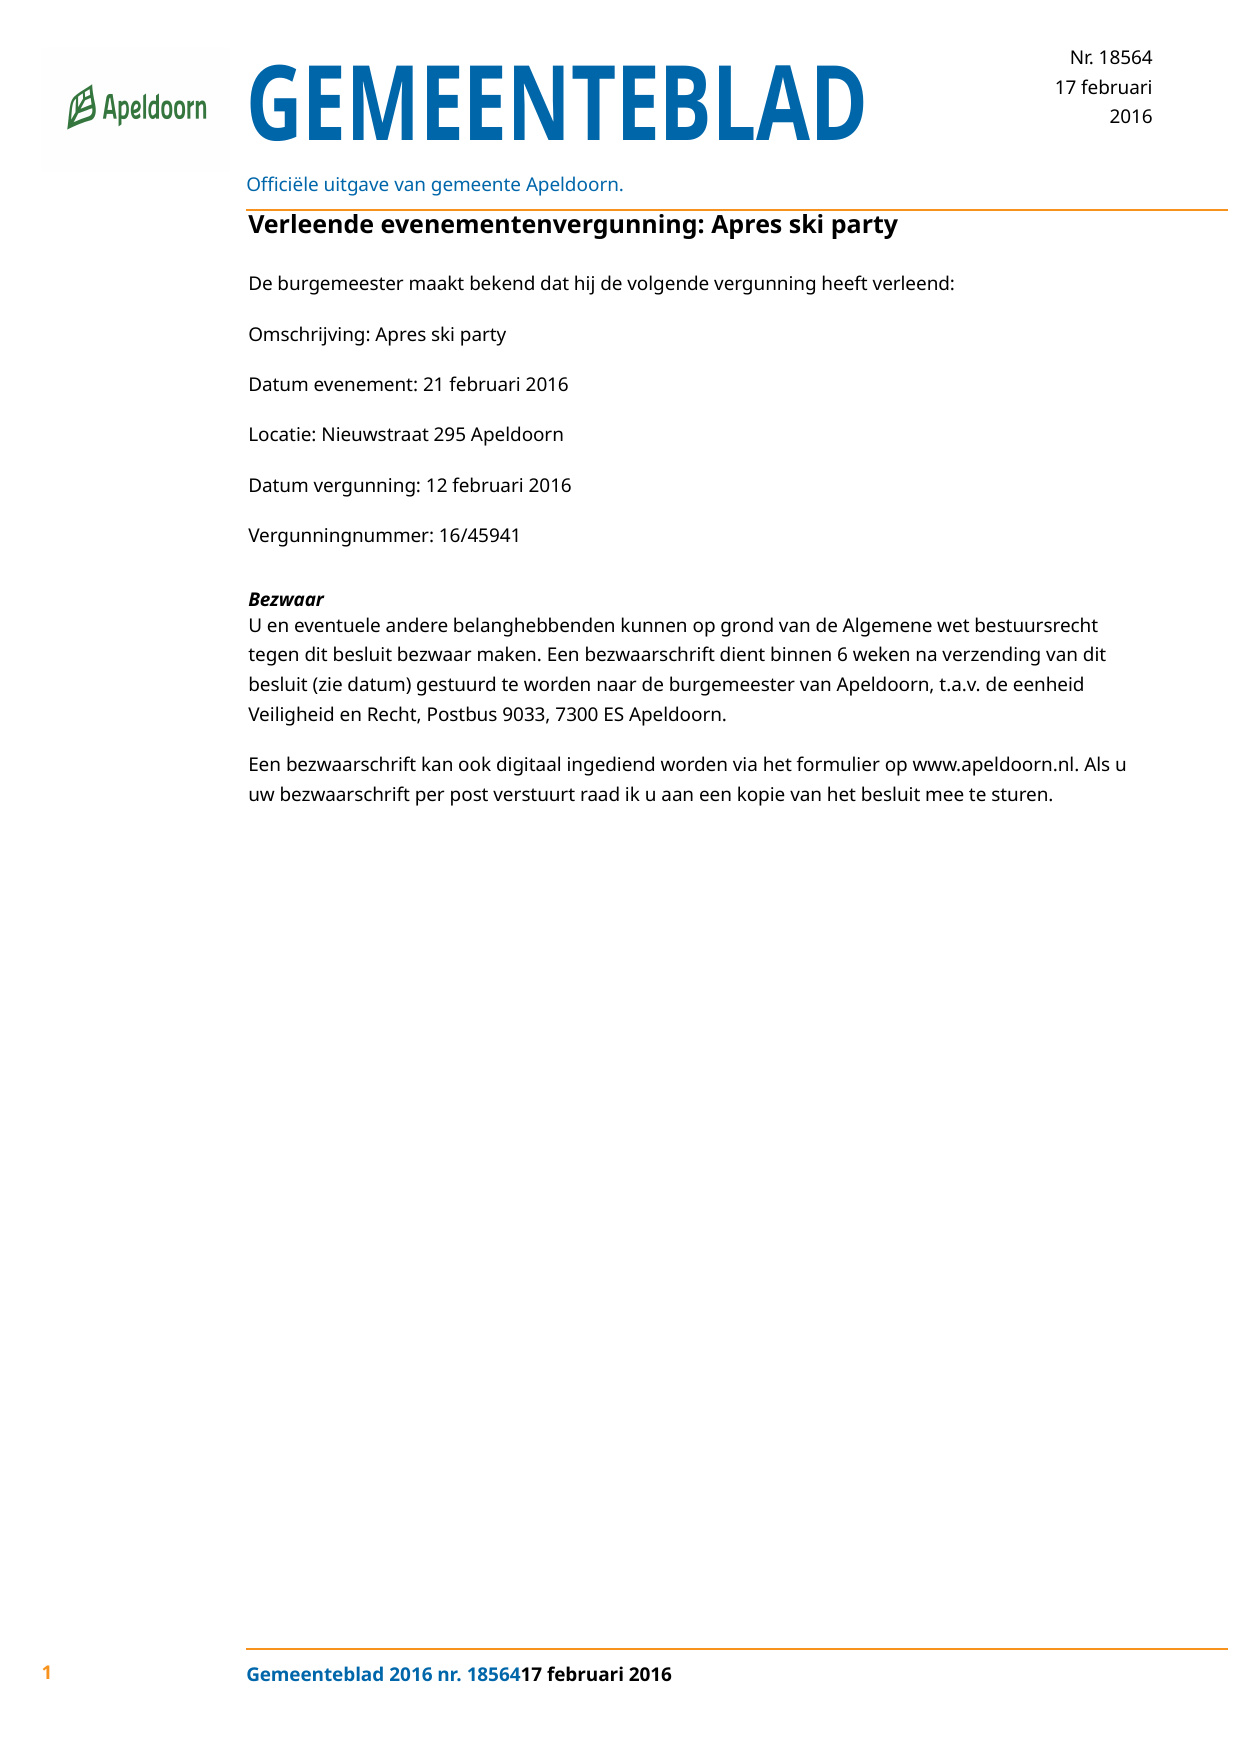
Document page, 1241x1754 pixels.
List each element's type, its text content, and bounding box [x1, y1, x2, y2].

text Verleende evenementenvergunning: Apres ski party [248, 211, 1152, 241]
text Vergunningnummer: 16/45941 [248, 522, 1152, 548]
text Locatie: Nieuwstraat 295 Apeldoorn [248, 422, 1152, 447]
picture [41, 47, 231, 172]
text Een bezwaarschrift kan ook digitaal ingediend worden via het formulier op www.apeldoorn.nl. Als u uw bezwaarschrift per post verstuurt raad ik u aan een kopie van het besluit mee te sturen. [248, 751, 1152, 807]
text Datum evenement: 21 februari 2016 [248, 371, 1152, 397]
text De burgemeester maakt bekend dat hij de volgende vergunning heeft verleend: [248, 270, 1152, 296]
text Bezwaar [248, 586, 1152, 612]
text U en eventuele andere belanghebbenden kunnen op grond van de Algemene wet bestuursrecht tegen dit besluit bezwaar maken. Een bezwaarschrift dient binnen 6 weken na verzending van dit besluit (zie datum) gestuurd te worden naar de burgemeester van Apeldoorn, t.a.v. de eenheid Veiligheid en Recht, Postbus 9033, 7300 ES Apeldoorn. [248, 612, 1152, 727]
text Omschrijving: Apres ski party [248, 321, 1152, 346]
text Datum vergunning: 12 februari 2016 [248, 472, 1152, 498]
